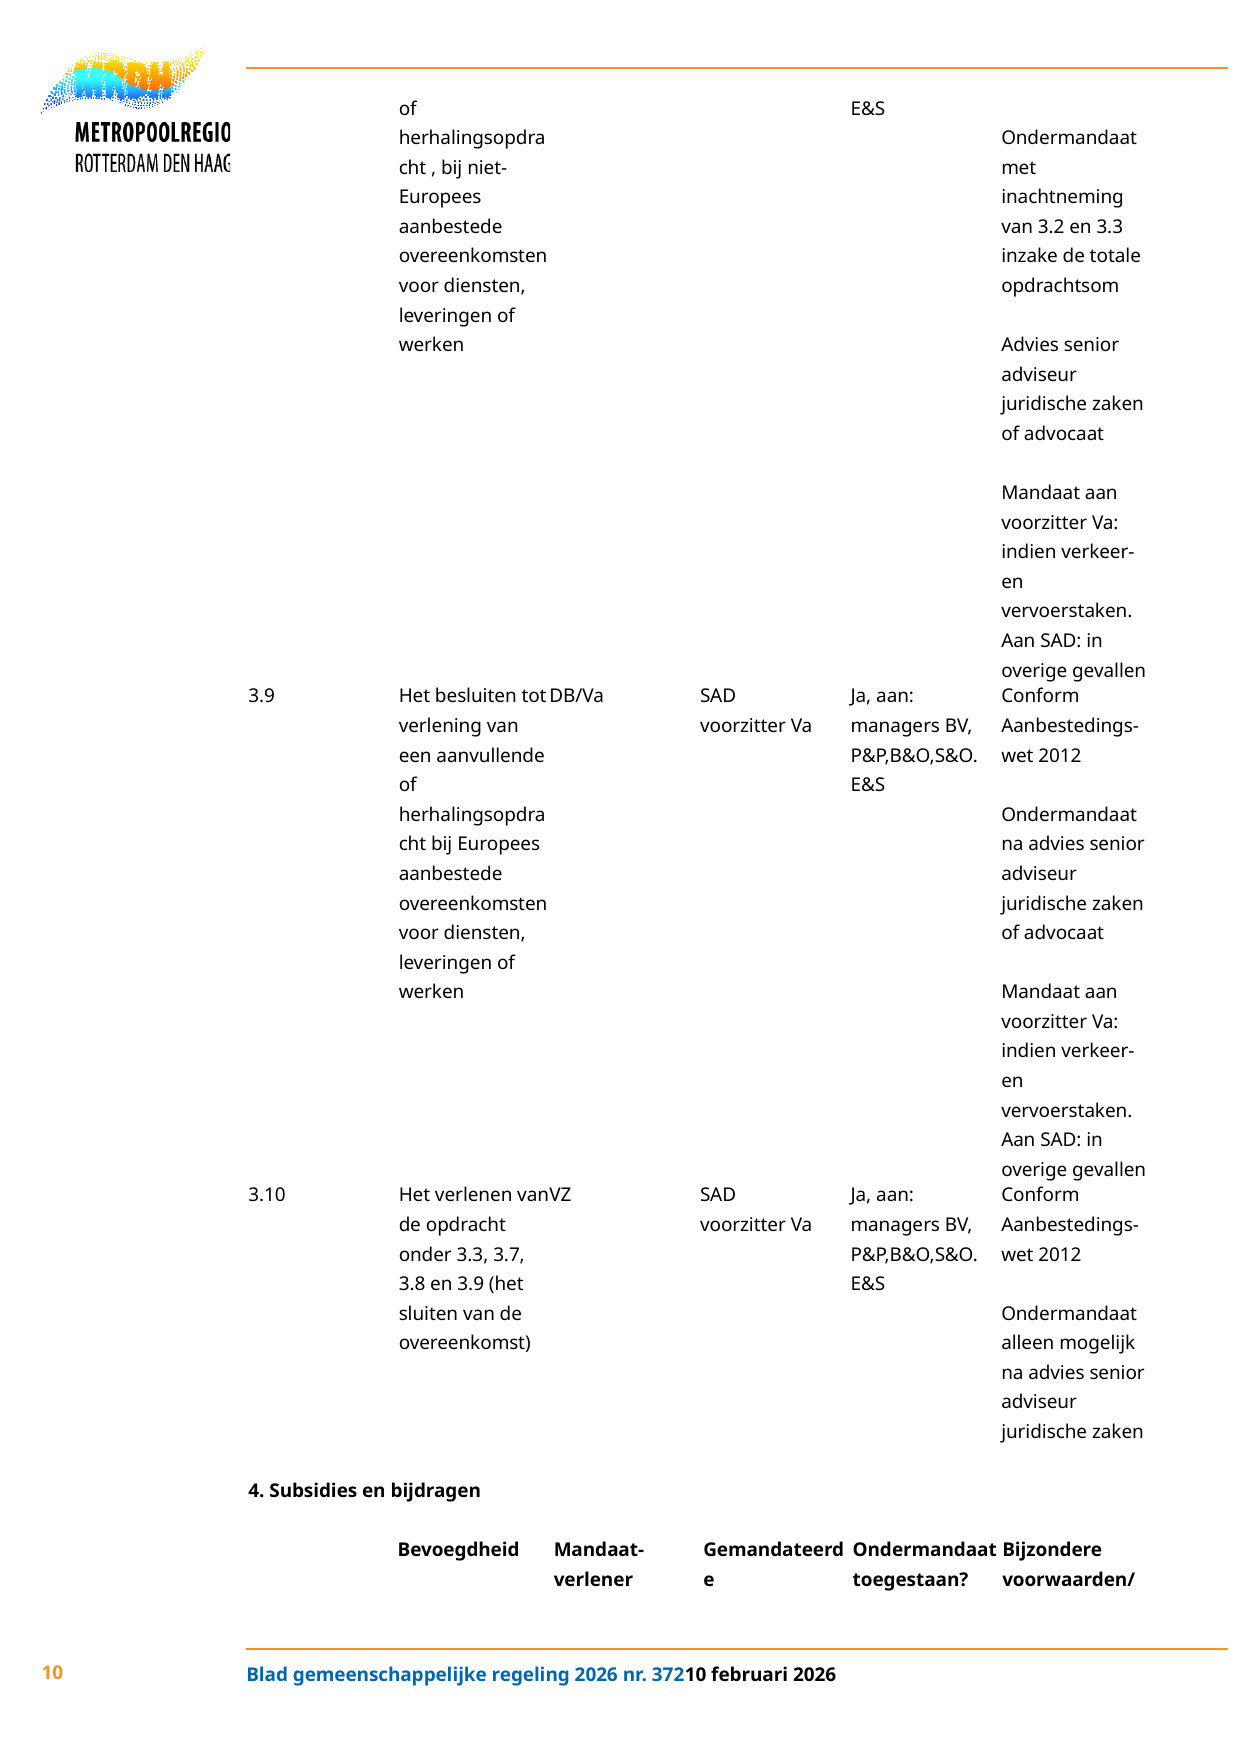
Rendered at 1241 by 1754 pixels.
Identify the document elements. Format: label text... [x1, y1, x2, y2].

text 4. Subsidies en bijdragen [248, 1477, 1152, 1503]
table_header Mandaat-verlener [554, 1536, 703, 1591]
table_cell Het verlenen van de opdracht onder 3.3, 3.7, 3.8 en 3.9 (het sluiten van de overeenkomst) [399, 1182, 549, 1444]
table_cell Ja, aan: managers BV, P&P,B&O,S&O. E&S [850, 1182, 1001, 1444]
picture [41, 47, 231, 172]
table_header Bevoegdheid [398, 1536, 553, 1591]
table_cell 3.10 [248, 1182, 398, 1444]
table_cell Ja, aan: managers BV, P&P,B&O,S&O. E&S [850, 683, 1001, 1182]
table_cell Conform Aanbestedings-wet 2012 Ondermandaat alleen mogelijk na advies senior adviseur juridische zaken [1001, 1182, 1152, 1444]
table_cell SAD voorzitter Va [700, 1182, 850, 1444]
table_cell 3.9 [248, 683, 398, 1182]
table_header Ondermandaat toegestaan? [853, 1536, 1002, 1591]
table_cell [248, 95, 398, 683]
table_cell VZ [549, 1182, 700, 1444]
table_header [248, 1536, 397, 1591]
table_header Gemandateerde [703, 1536, 852, 1591]
table_cell [700, 95, 850, 683]
table_cell of herhalingsopdracht , bij niet-Europees aanbestede overeenkomsten voor diensten, leveringen of werken [399, 95, 549, 683]
table_cell Het besluiten tot verlening van een aanvullende of herhalingsopdracht bij Europees aanbestede overeenkomsten voor diensten, leveringen of werken [399, 683, 549, 1182]
table_cell [549, 95, 700, 683]
table_cell SAD voorzitter Va [700, 683, 850, 1182]
table_cell E&S [850, 95, 1001, 683]
table_cell DB/Va [549, 683, 700, 1182]
table_header Bijzondere voorwaarden/ [1002, 1536, 1152, 1591]
table_cell Conform Aanbestedings-wet 2012 Ondermandaat na advies senior adviseur juridische zaken of advocaat Mandaat aan voorzitter Va: indien verkeer- en vervoerstaken. Aan SAD: in overige gevallen [1001, 683, 1152, 1182]
table_cell Ondermandaat met inachtneming van 3.2 en 3.3 inzake de totale opdrachtsom Advies senior adviseur juridische zaken of advocaat Mandaat aan voorzitter Va: indien verkeer- en vervoerstaken. Aan SAD: in overige gevallen [1001, 95, 1152, 683]
